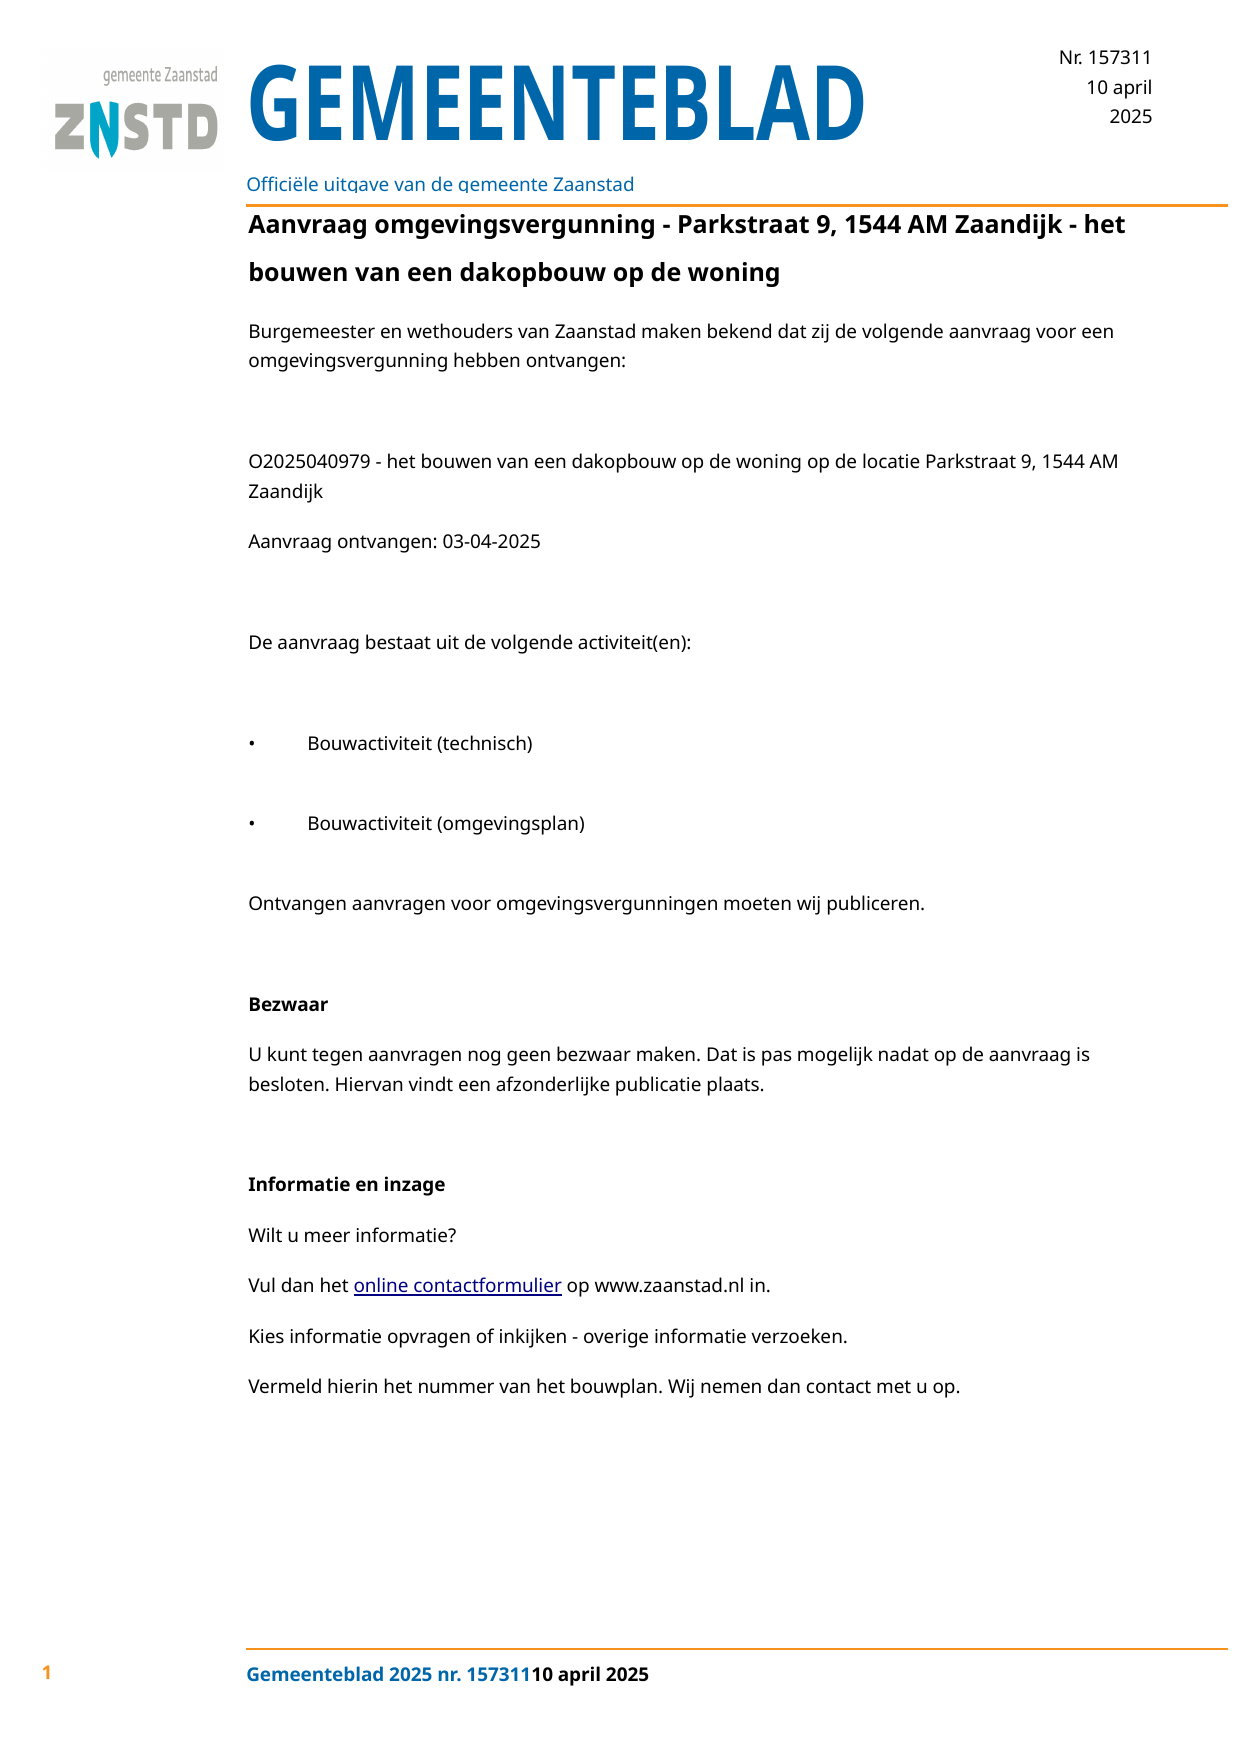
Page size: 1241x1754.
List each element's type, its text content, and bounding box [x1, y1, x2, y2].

list Bouwactiviteit (technisch) [248, 730, 1152, 756]
text Vul dan het online contactformulier op www.zaanstad.nl in. [248, 1272, 1152, 1298]
text U kunt tegen aanvragen nog geen bezwaar maken. Dat is pas mogelijk nadat op de aanvraag is besloten. Hiervan vindt een afzonderlijke publicatie plaats. [248, 1041, 1152, 1097]
picture [41, 47, 231, 172]
text Kies informatie opvragen of inkijken - overige informatie verzoeken. [248, 1323, 1152, 1349]
text Aanvraag omgevingsvergunning - Parkstraat 9, 1544 AM Zaandijk - het bouwen van een dakopbouw op de woning [248, 207, 1152, 288]
text Burgemeester en wethouders van Zaanstad maken bekend dat zij de volgende aanvraag voor een omgevingsvergunning hebben ontvangen: [248, 318, 1152, 373]
text Bezwaar [248, 991, 1152, 1017]
text Wilt u meer informatie? [248, 1222, 1152, 1248]
text Aanvraag ontvangen: 03-04-2025 [248, 528, 1152, 554]
text Ontvangen aanvragen voor omgevingsvergunningen moeten wij publiceren. [248, 890, 1152, 916]
text Vermeld hierin het nummer van het bouwplan. Wij nemen dan contact met u op. [248, 1373, 1152, 1399]
text Informatie en inzage [248, 1172, 1152, 1197]
list Bouwactiviteit (omgevingsplan) [248, 810, 1152, 836]
text De aanvraag bestaat uit de volgende activiteit(en): [248, 629, 1152, 655]
text O2025040979 - het bouwen van een dakopbouw op de woning op de locatie Parkstraat 9, 1544 AM Zaandijk [248, 448, 1152, 504]
